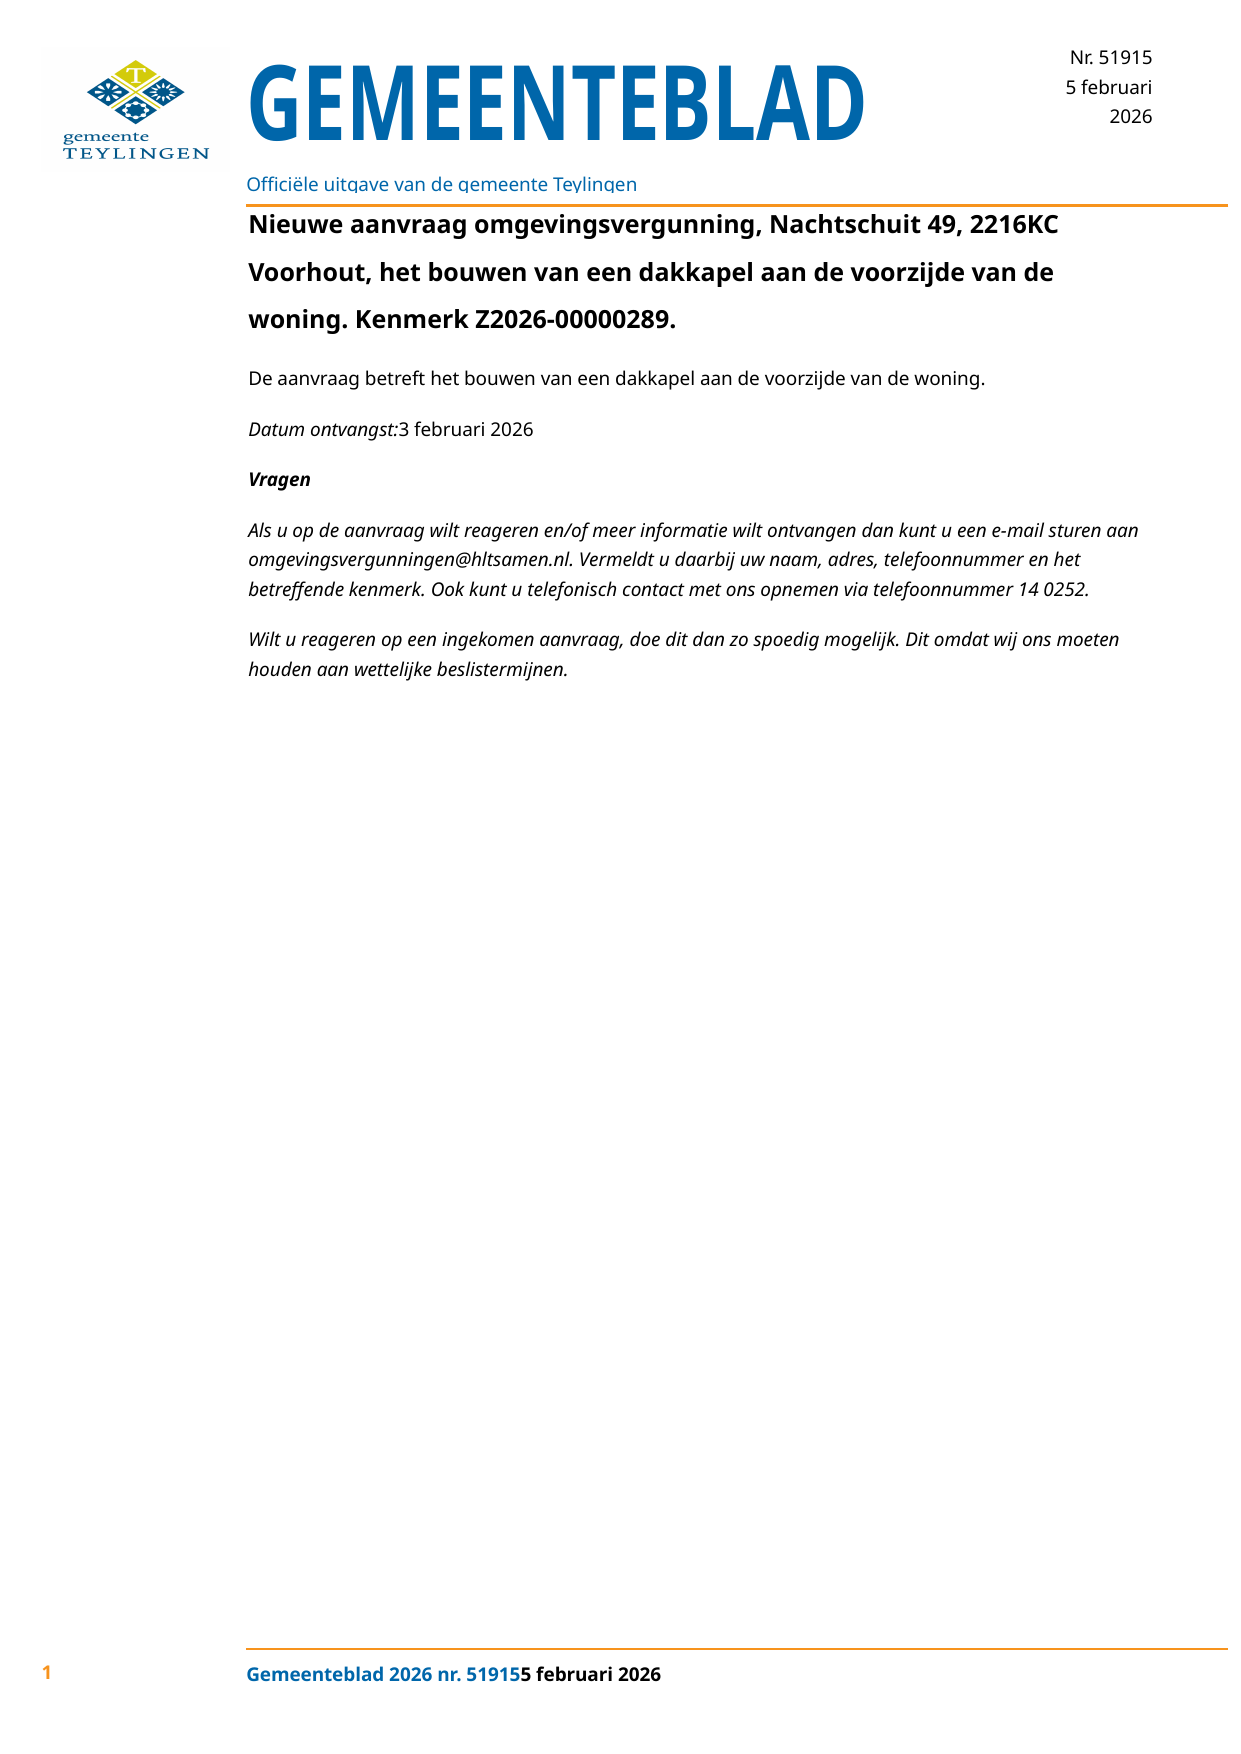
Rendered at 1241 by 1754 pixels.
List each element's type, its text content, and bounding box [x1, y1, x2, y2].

text Datum ontvangst:3 februari 2026 [248, 416, 1152, 442]
text Vragen [248, 466, 1152, 492]
text Als u op de aanvraag wilt reageren en/of meer informatie wilt ontvangen dan kunt u een e-mail sturen aan omgevingsvergunningen@hltsamen.nl. Vermeldt u daarbij uw naam, adres, telefoonnummer en het betreffende kenmerk. Ook kunt u telefonisch contact met ons opnemen via telefoonnummer 14 0252. [248, 517, 1152, 602]
text Nieuwe aanvraag omgevingsvergunning, Nachtschuit 49, 2216KC Voorhout, het bouwen van een dakkapel aan de voorzijde van de woning. Kenmerk Z2026-00000289. [248, 207, 1152, 336]
text De aanvraag betreft het bouwen van een dakkapel aan de voorzijde van de woning. [248, 366, 1152, 391]
text Wilt u reageren op een ingekomen aanvraag, doe dit dan zo spoedig mogelijk. Dit omdat wij ons moeten houden aan wettelijke beslistermijnen. [248, 626, 1152, 682]
picture [41, 47, 231, 172]
